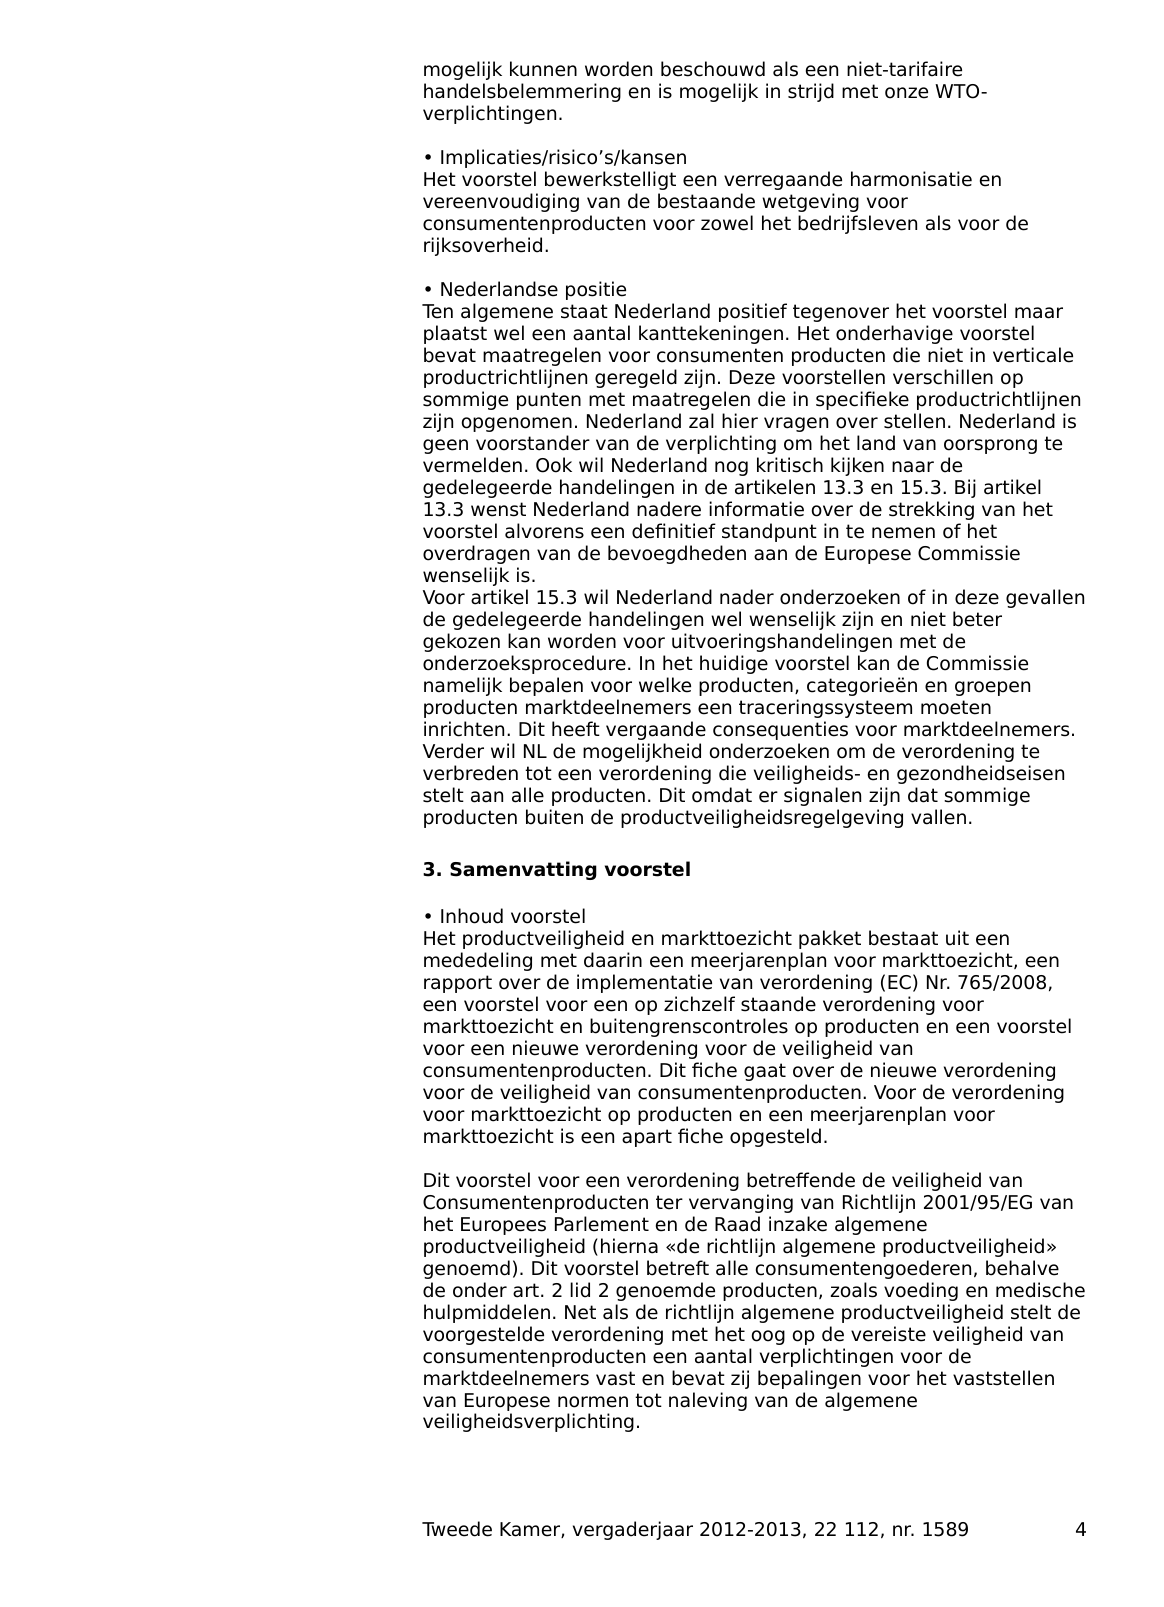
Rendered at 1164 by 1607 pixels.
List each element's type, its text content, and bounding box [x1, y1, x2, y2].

text Ten algemene staat Nederland positief tegenover het voorstel maar plaatst wel een aantal kanttekeningen. Het onderhavige voorstel bevat maatregelen voor consumenten producten die niet in verticale productrichtlijnen geregeld zijn. Deze voorstellen verschillen op sommige punten met maatregelen die in specifieke productrichtlijnen zijn opgenomen. Nederland zal hier vragen over stellen. Nederland is geen voorstander van de verplichting om het land van oorsprong te vermelden. Ook wil Nederland nog kritisch kijken naar de gedelegeerde handelingen in de artikelen 13.3 en 15.3. Bij artikel 13.3 wenst Nederland nadere informatie over de strekking van het voorstel alvorens een definitief standpunt in te nemen of het overdragen van de bevoegdheden aan de Europese Commissie wenselijk is. [422, 301, 1087, 587]
text • Inhoud voorstel [422, 906, 1087, 928]
text Verder wil NL de mogelijkheid onderzoeken om de verordening te verbreden tot een verordening die veiligheids- en gezondheidseisen stelt aan alle producten. Dit omdat er signalen zijn dat sommige producten buiten de productveiligheidsregelgeving vallen. [422, 741, 1087, 829]
text • Nederlandse positie [422, 279, 1087, 301]
text Het productveiligheid en markttoezicht pakket bestaat uit een mededeling met daarin een meerjarenplan voor markttoezicht, een rapport over de implementatie van verordening (EC) Nr. 765/2008, een voorstel voor een op zichzelf staande verordening voor markttoezicht en buitengrenscontroles op producten en een voorstel voor een nieuwe verordening voor de veiligheid van consumentenproducten. Dit fiche gaat over de nieuwe verordening voor de veiligheid van consumentenproducten. Voor de verordening voor markttoezicht op producten en een meerjarenplan voor markttoezicht is een apart fiche opgesteld. [422, 928, 1087, 1147]
text • Implicaties/risico’s/kansen [422, 147, 1087, 169]
text mogelijk kunnen worden beschouwd als een niet-tarifaire handelsbelemmering en is mogelijk in strijd met onze WTO-verplichtingen. [422, 59, 1087, 125]
text Het voorstel bewerkstelligt een verregaande harmonisatie en vereenvoudiging van de bestaande wetgeving voor consumentenproducten voor zowel het bedrijfsleven als voor de rijksoverheid. [422, 169, 1087, 257]
subtitle 3. Samenvatting voorstel [422, 859, 1087, 881]
text Dit voorstel voor een verordening betreffende de veiligheid van [422, 1170, 1087, 1192]
text Consumentenproducten ter vervanging van Richtlĳn 2001/95/EG van het Europees Parlement en de Raad inzake algemene productveiligheid (hierna «de richtlijn algemene productveiligheid» genoemd). Dit voorstel betreft alle consumentengoederen, behalve de onder art. 2 lid 2 genoemde producten, zoals voeding en medische hulpmiddelen. Net als de richtlijn algemene productveiligheid stelt de voorgestelde verordening met het oog op de vereiste veiligheid van consumentenproducten een aantal verplichtingen voor de marktdeelnemers vast en bevat zij bepalingen voor het vaststellen van Europese normen tot naleving van de algemene veiligheidsverplichting. [422, 1192, 1087, 1433]
text Voor artikel 15.3 wil Nederland nader onderzoeken of in deze gevallen de gedelegeerde handelingen wel wenselijk zijn en niet beter gekozen kan worden voor uitvoeringshandelingen met de onderzoeksprocedure. In het huidige voorstel kan de Commissie namelijk bepalen voor welke producten, categorieën en groepen producten marktdeelnemers een traceringssysteem moeten inrichten. Dit heeft vergaande consequenties voor marktdeelnemers. [422, 587, 1087, 741]
